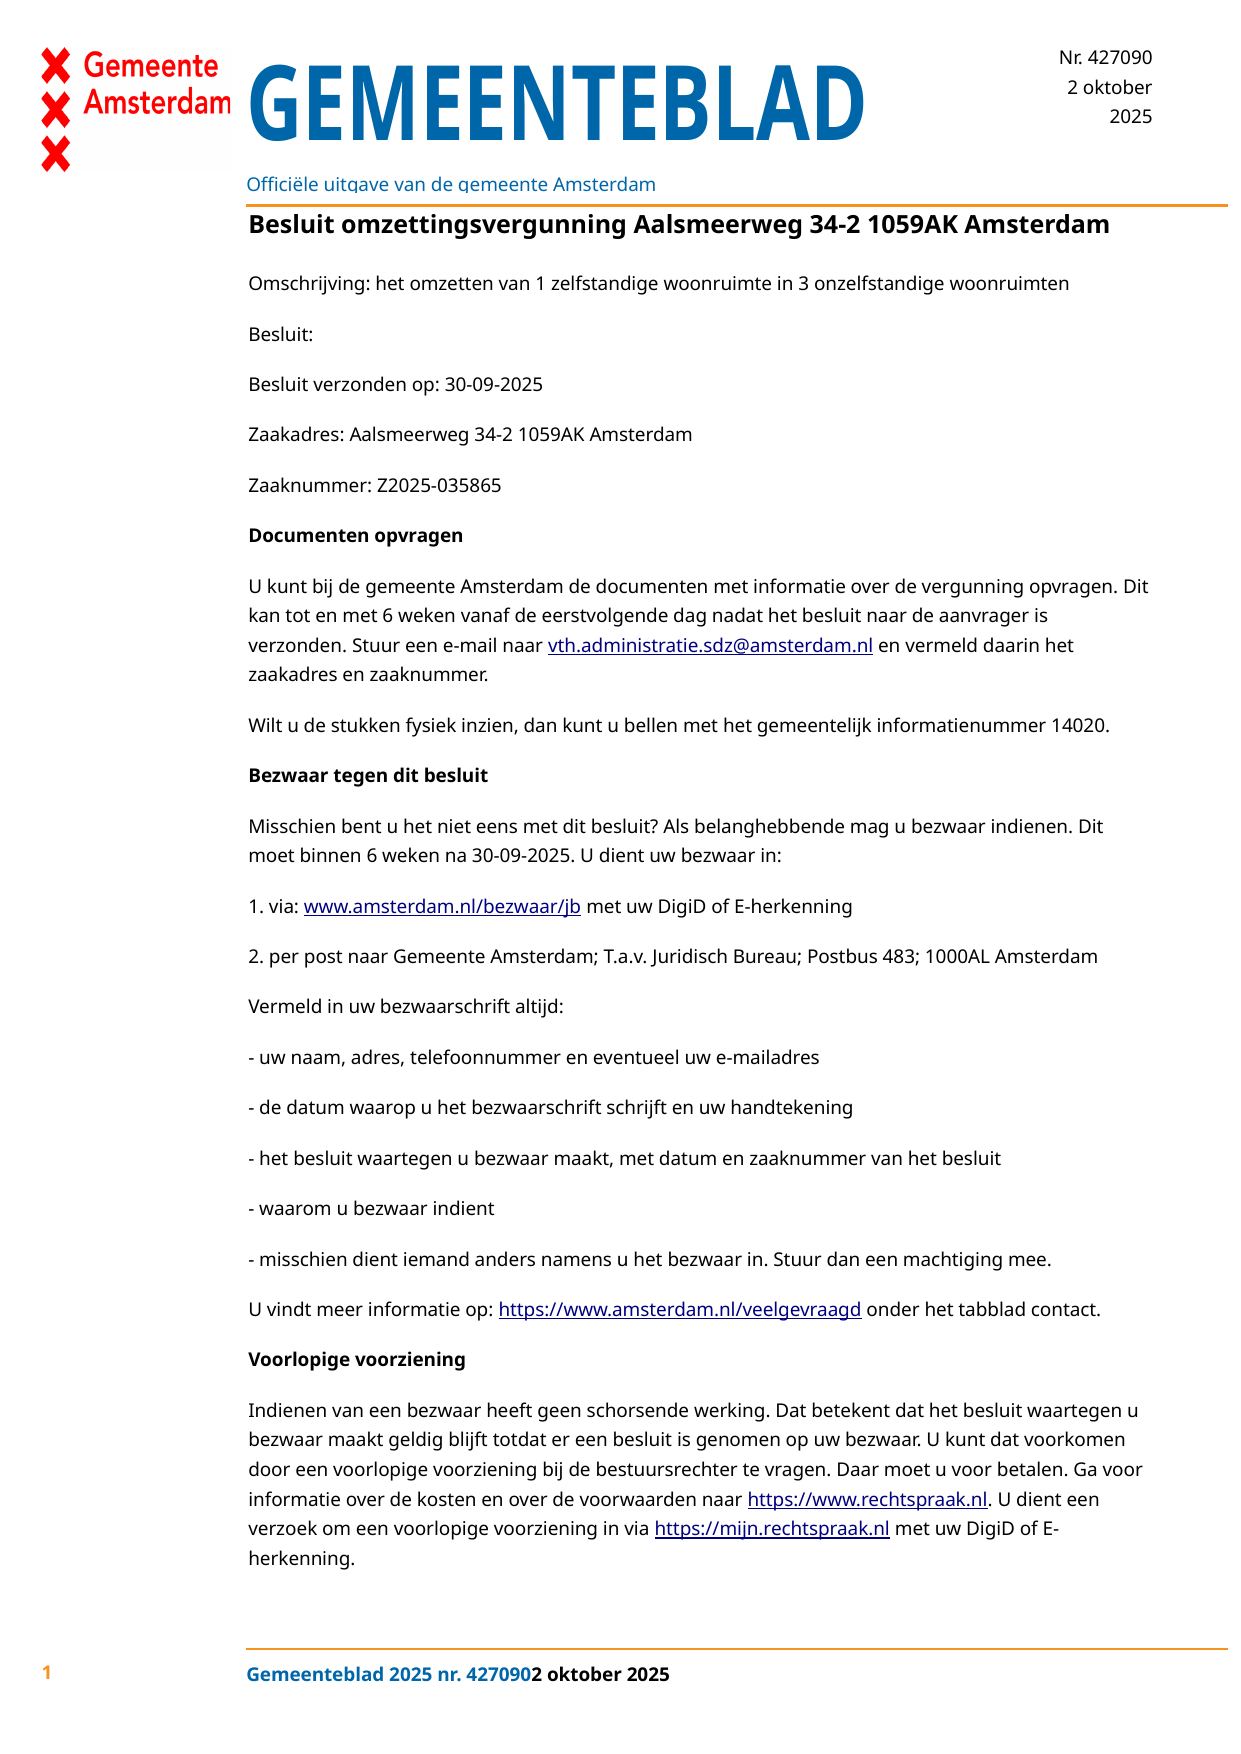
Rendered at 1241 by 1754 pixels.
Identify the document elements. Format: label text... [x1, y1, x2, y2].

text - waarom u bezwaar indient [248, 1195, 1152, 1221]
text U vindt meer informatie op: https://www.amsterdam.nl/veelgevraagd onder het tabblad contact. [248, 1296, 1152, 1322]
text - uw naam, adres, telefoonnummer en eventueel uw e-mailadres [248, 1044, 1152, 1070]
picture [41, 47, 231, 172]
text Documenten opvragen [248, 522, 1152, 548]
text Bezwaar tegen dit besluit [248, 762, 1152, 788]
text Zaaknummer: Z2025-035865 [248, 472, 1152, 498]
text - de datum waarop u het bezwaarschrift schrijft en uw handtekening [248, 1094, 1152, 1120]
text Zaakadres: Aalsmeerweg 34-2 1059AK Amsterdam [248, 422, 1152, 447]
text Voorlopige voorziening [248, 1347, 1152, 1372]
text Omschrijving: het omzetten van 1 zelfstandige woonruimte in 3 onzelfstandige woonruimten [248, 270, 1152, 296]
text Besluit omzettingsvergunning Aalsmeerweg 34-2 1059AK Amsterdam [248, 207, 1152, 241]
text Vermeld in uw bezwaarschrift altijd: [248, 994, 1152, 1019]
text Misschien bent u het niet eens met dit besluit? Als belanghebbende mag u bezwaar indienen. Dit moet binnen 6 weken na 30-09-2025. U dient uw bezwaar in: [248, 813, 1152, 868]
text 1. via: www.amsterdam.nl/bezwaar/jb met uw DigiD of E-herkenning [248, 893, 1152, 918]
text - misschien dient iemand anders namens u het bezwaar in. Stuur dan een machtiging mee. [248, 1246, 1152, 1271]
text Wilt u de stukken fysiek inzien, dan kunt u bellen met het gemeentelijk informatienummer 14020. [248, 712, 1152, 738]
text - het besluit waartegen u bezwaar maakt, met datum en zaaknummer van het besluit [248, 1145, 1152, 1171]
text Besluit verzonden op: 30-09-2025 [248, 371, 1152, 397]
text Indienen van een bezwaar heeft geen schorsende werking. Dat betekent dat het besluit waartegen u bezwaar maakt geldig blijft totdat er een besluit is genomen op uw bezwaar. U kunt dat voorkomen door een voorlopige voorziening bij de bestuursrechter te vragen. Daar moet u voor betalen. Ga voor informatie over de kosten en over de voorwaarden naar https://www.rechtspraak.nl. U dient een verzoek om een voorlopige voorziening in via https://mijn.rechtspraak.nl met uw DigiD of E-herkenning. [248, 1397, 1152, 1571]
text Besluit: [248, 321, 1152, 346]
text U kunt bij de gemeente Amsterdam de documenten met informatie over de vergunning opvragen. Dit kan tot en met 6 weken vanaf de eerstvolgende dag nadat het besluit naar de aanvrager is verzonden. Stuur een e-mail naar vth.administratie.sdz@amsterdam.nl en vermeld daarin het zaakadres en zaaknummer. [248, 573, 1152, 687]
text 2. per post naar Gemeente Amsterdam; T.a.v. Juridisch Bureau; Postbus 483; 1000AL Amsterdam [248, 943, 1152, 969]
